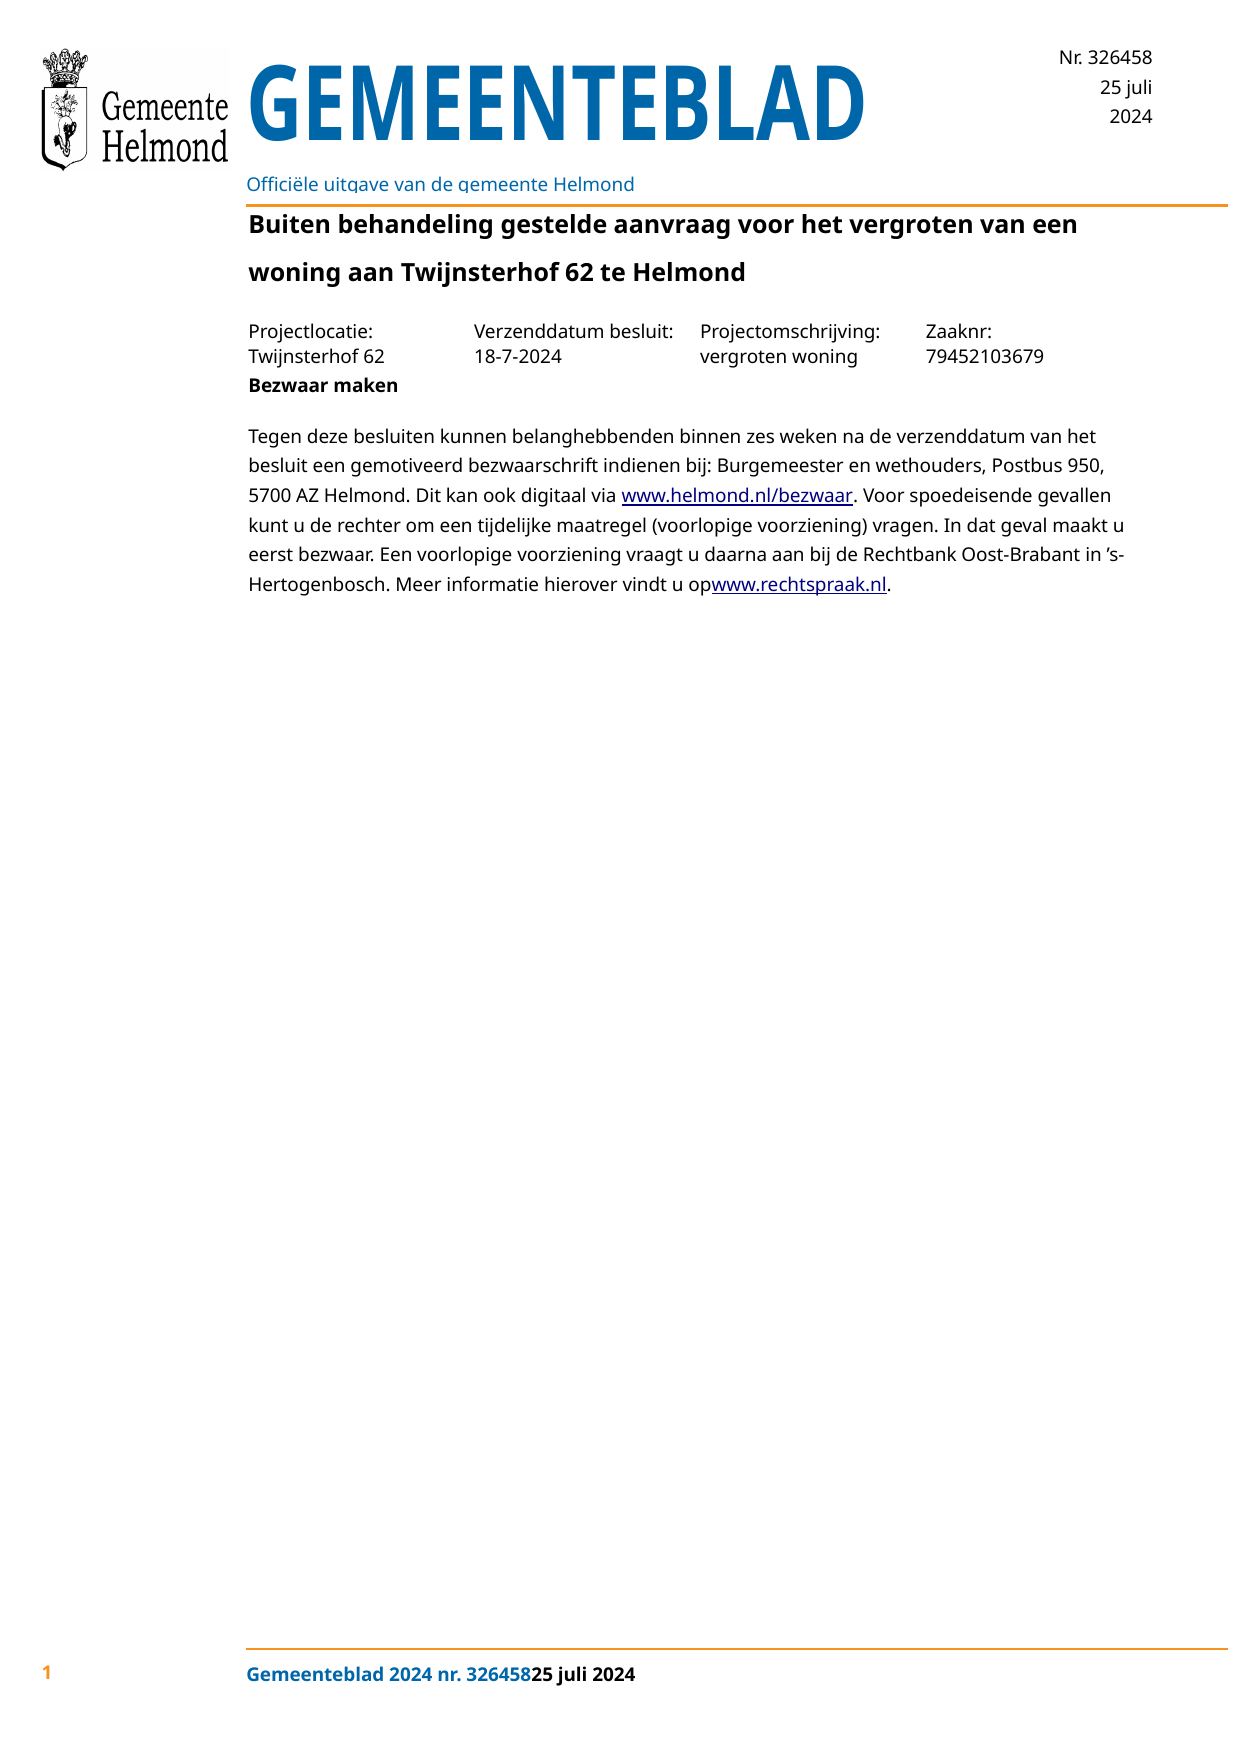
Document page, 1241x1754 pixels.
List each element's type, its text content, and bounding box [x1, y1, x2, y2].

table_header Zaaknr: [926, 318, 1152, 344]
table_cell 79452103679 [926, 344, 1152, 369]
table_header Projectomschrijving: [700, 318, 926, 344]
table_header Verzenddatum besluit: [474, 318, 700, 344]
text Tegen deze besluiten kunnen belanghebbenden binnen zes weken na de verzenddatum van het besluit een gemotiveerd bezwaarschrift indienen bij: Burgemeester en wethouders, Postbus 950, 5700 AZ Helmond. Dit kan ook digitaal via www.helmond.nl/bezwaar. Voor spoedeisende gevallen kunt u de rechter om een tijdelijke maatregel (voorlopige voorziening) vragen. In dat geval maakt u eerst bezwaar. Een voorlopige voorziening vraagt u daarna aan bij de Rechtbank Oost-Brabant in ’s-Hertogenbosch. Meer informatie hierover vindt u opwww.rechtspraak.nl. [248, 423, 1152, 597]
table_cell 18-7-2024 [474, 344, 700, 369]
table_header Projectlocatie: [248, 318, 474, 344]
table_cell vergroten woning [700, 344, 926, 369]
picture [41, 47, 231, 172]
table_cell Twijnsterhof 62 [248, 344, 474, 369]
text Bezwaar maken [248, 373, 1152, 398]
text Buiten behandeling gestelde aanvraag voor het vergroten van een woning aan Twijnsterhof 62 te Helmond [248, 207, 1152, 288]
